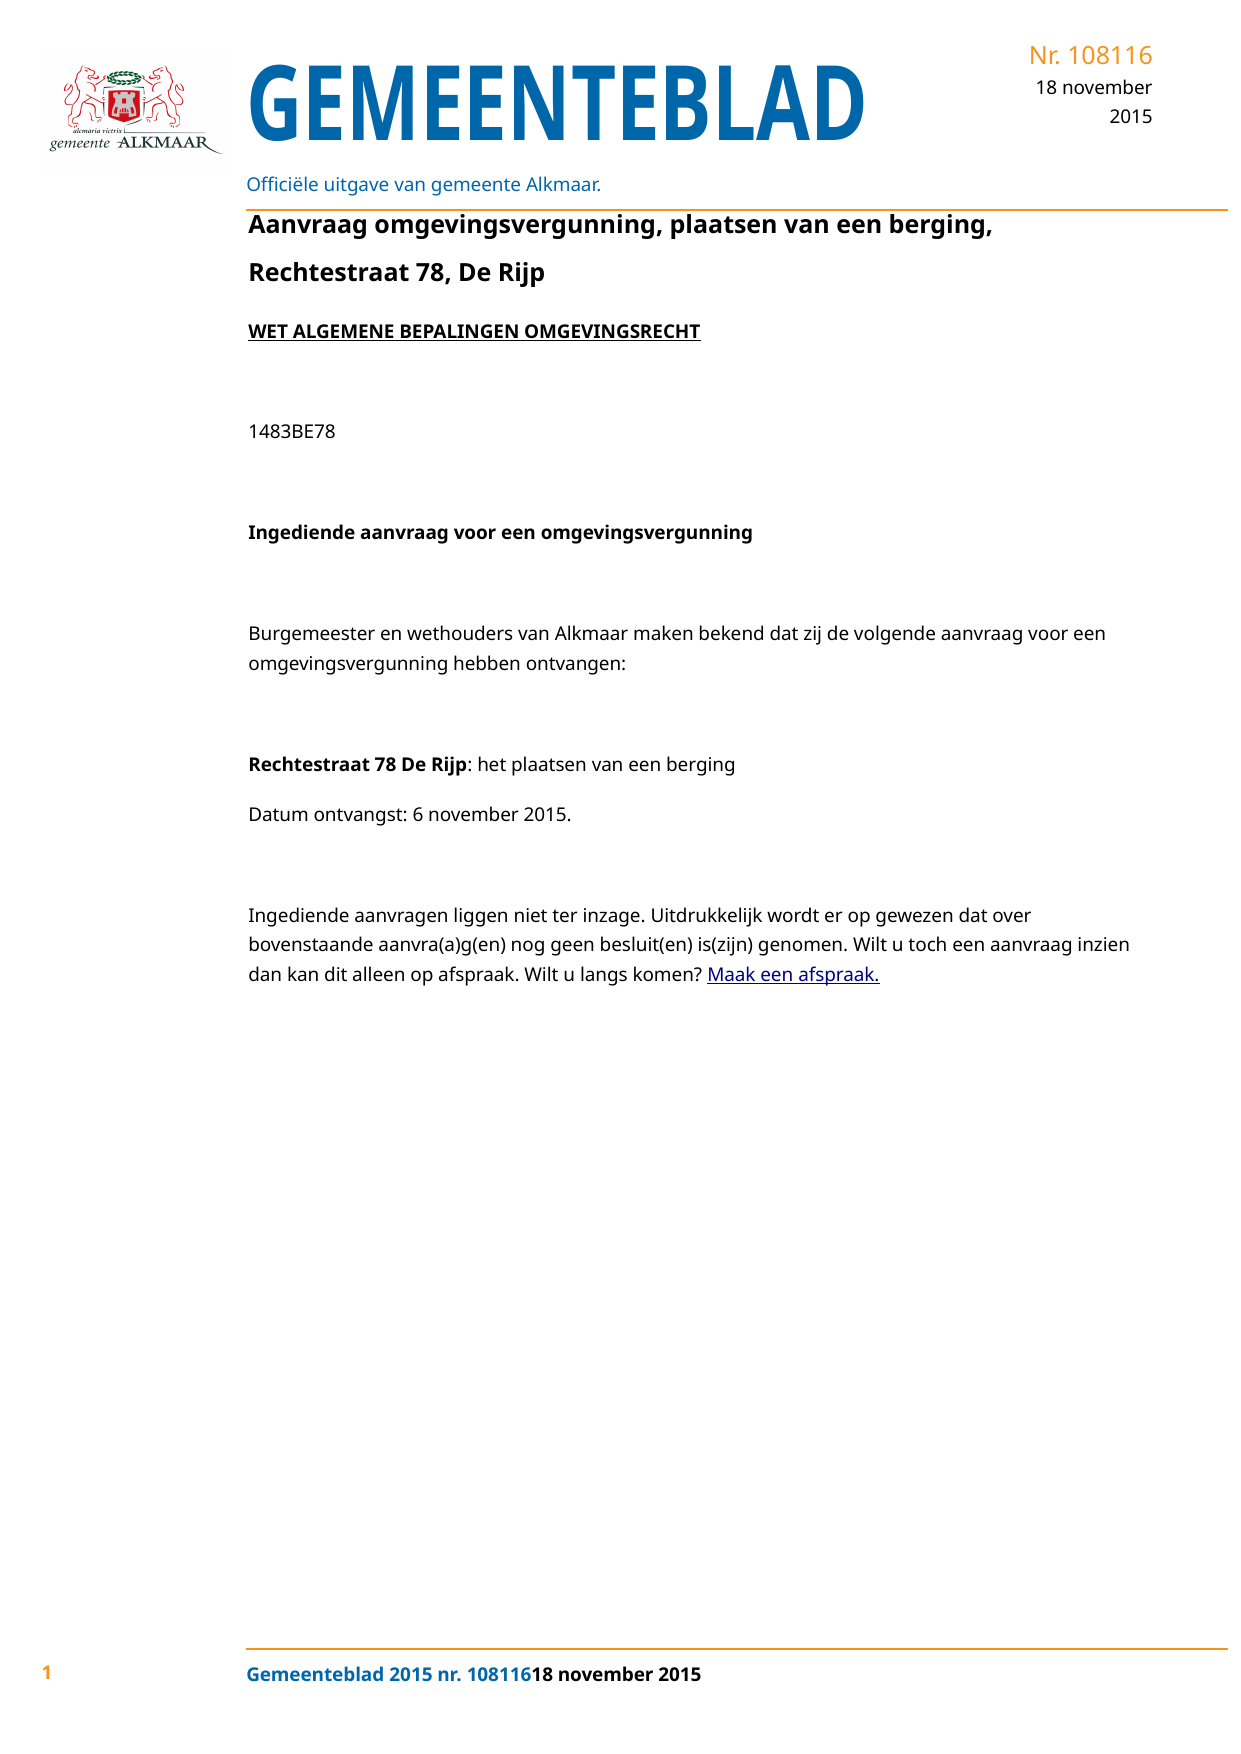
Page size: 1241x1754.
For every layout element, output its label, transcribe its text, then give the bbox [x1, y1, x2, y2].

text Aanvraag omgevingsvergunning, plaatsen van een berging, Rechtestraat 78, De Rijp [248, 211, 1152, 288]
text Burgemeester en wethouders van Alkmaar maken bekend dat zij de volgende aanvraag voor een omgevingsvergunning hebben ontvangen: [248, 620, 1152, 676]
picture [41, 47, 231, 172]
text Ingediende aanvragen liggen niet ter inzage. Uitdrukkelijk wordt er op gewezen dat over bovenstaande aanvra(a)g(en) nog geen besluit(en) is(zijn) genomen. Wilt u toch een aanvraag inzien dan kan dit alleen op afspraak. Wilt u langs komen? Maak een afspraak. [248, 902, 1152, 987]
text 1483BE78 [248, 419, 1152, 444]
text Rechtestraat 78 De Rijp: het plaatsen van een berging [248, 751, 1152, 777]
text Datum ontvangst: 6 november 2015. [248, 801, 1152, 827]
text Ingediende aanvraag voor een omgevingsvergunning [248, 519, 1152, 545]
text WET ALGEMENE BEPALINGEN OMGEVINGSRECHT [248, 318, 1152, 344]
